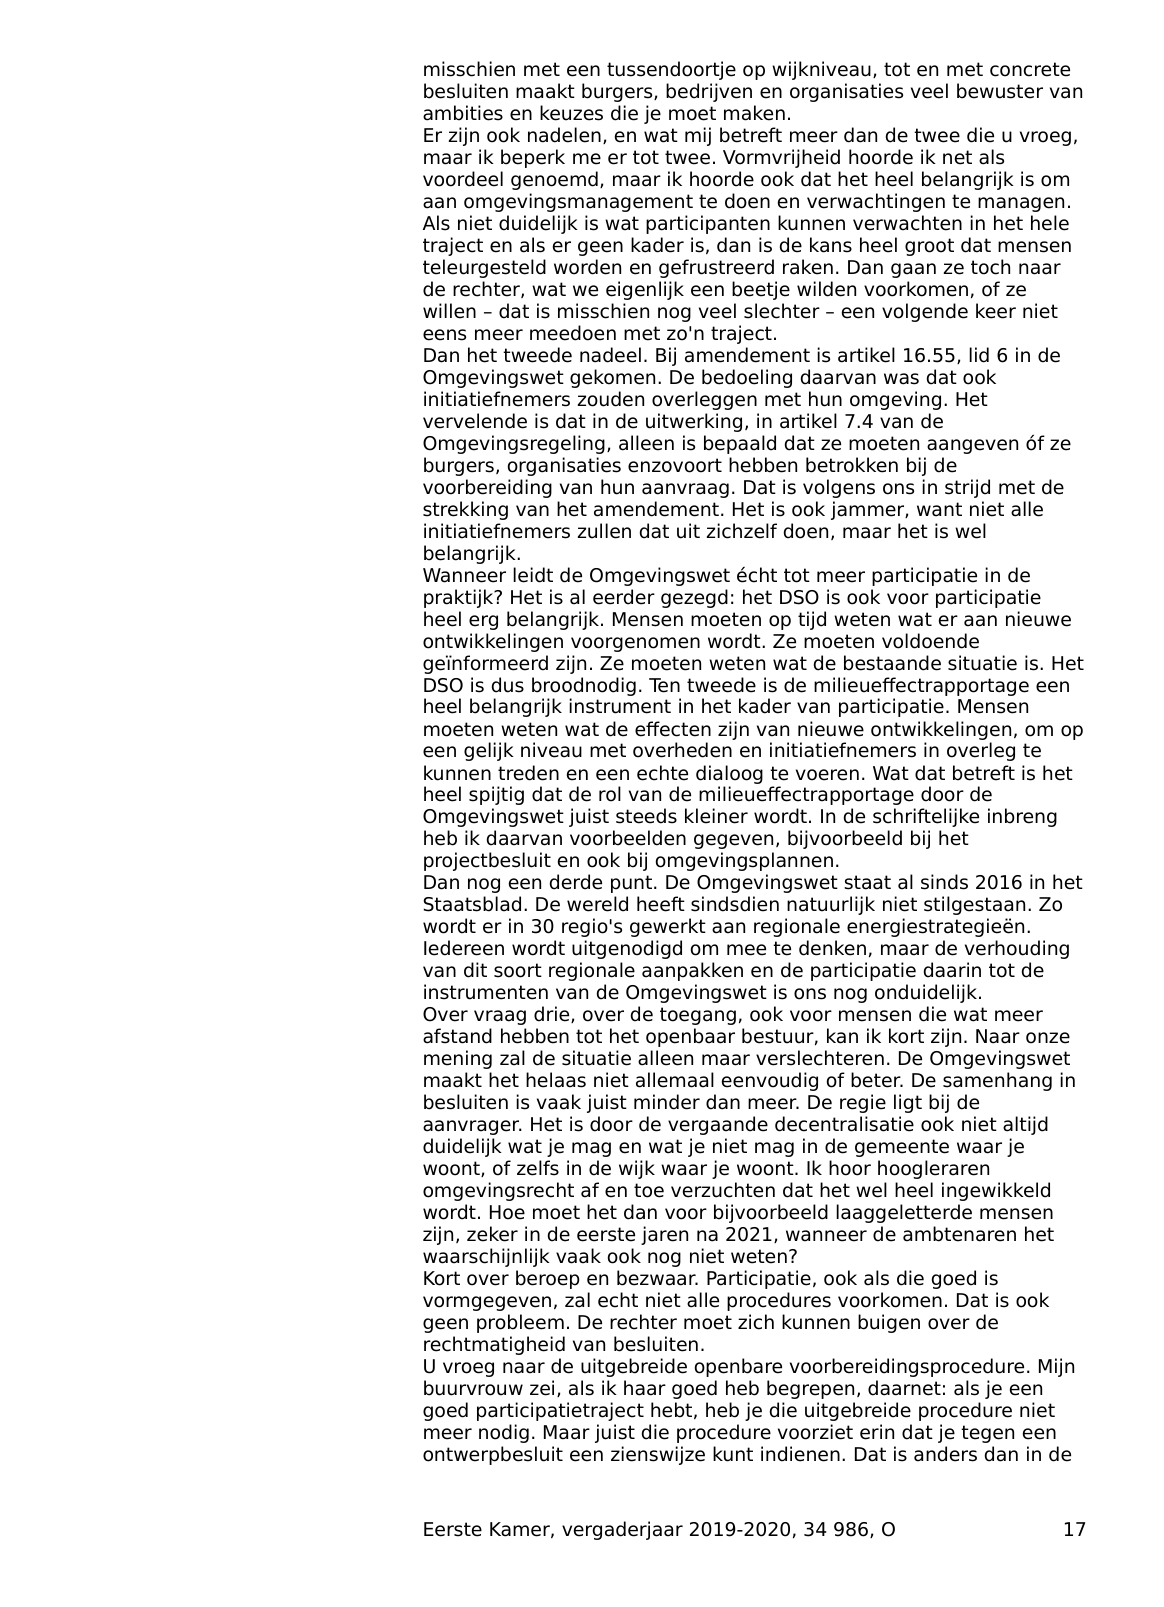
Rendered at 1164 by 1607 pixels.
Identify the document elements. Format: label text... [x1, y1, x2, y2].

text Er zijn ook nadelen, en wat mij betreft meer dan de twee die u vroeg, maar ik beperk me er tot twee. Vormvrijheid hoorde ik net als voordeel genoemd, maar ik hoorde ook dat het heel belangrijk is om aan omgevingsmanagement te doen en verwachtingen te managen. Als niet duidelijk is wat participanten kunnen verwachten in het hele traject en als er geen kader is, dan is de kans heel groot dat mensen teleurgesteld worden en gefrustreerd raken. Dan gaan ze toch naar de rechter, wat we eigenlijk een beetje wilden voorkomen, of ze willen – dat is misschien nog veel slechter – een volgende keer niet eens meer meedoen met zo'n traject. [422, 125, 1087, 345]
text Dan het tweede nadeel. Bij amendement is artikel 16.55, lid 6 in de Omgevingswet gekomen. De bedoeling daarvan was dat ook initiatiefnemers zouden overleggen met hun omgeving. Het vervelende is dat in de uitwerking, in artikel 7.4 van de Omgevingsregeling, alleen is bepaald dat ze moeten aangeven óf ze burgers, organisaties enzovoort hebben betrokken bij de voorbereiding van hun aanvraag. Dat is volgens ons in strijd met de strekking van het amendement. Het is ook jammer, want niet alle initiatiefnemers zullen dat uit zichzelf doen, maar het is wel belangrijk. [422, 345, 1087, 564]
text Dan nog een derde punt. De Omgevingswet staat al sinds 2016 in het Staatsblad. De wereld heeft sindsdien natuurlijk niet stilgestaan. Zo wordt er in 30 regio's gewerkt aan regionale energiestrategieën. Iedereen wordt uitgenodigd om mee te denken, maar de verhouding van dit soort regionale aanpakken en de participatie daarin tot de instrumenten van de Omgevingswet is ons nog onduidelijk. [422, 872, 1087, 1004]
text U vroeg naar de uitgebreide openbare voorbereidingsprocedure. Mijn buurvrouw zei, als ik haar goed heb begrepen, daarnet: als je een goed participatietraject hebt, heb je die uitgebreide procedure niet meer nodig. Maar juist die procedure voorziet erin dat je tegen een ontwerpbesluit een zienswijze kunt indienen. Dat is anders dan in de [422, 1356, 1087, 1466]
text Kort over beroep en bezwaar. Participatie, ook als die goed is vormgegeven, zal echt niet alle procedures voorkomen. Dat is ook geen probleem. De rechter moet zich kunnen buigen over de rechtmatigheid van besluiten. [422, 1268, 1087, 1356]
text misschien met een tussendoortje op wijkniveau, tot en met concrete besluiten maakt burgers, bedrijven en organisaties veel bewuster van ambities en keuzes die je moet maken. [422, 59, 1087, 125]
text Wanneer leidt de Omgevingswet écht tot meer participatie in de praktijk? Het is al eerder gezegd: het DSO is ook voor participatie heel erg belangrijk. Mensen moeten op tijd weten wat er aan nieuwe ontwikkelingen voorgenomen wordt. Ze moeten voldoende geïnformeerd zijn. Ze moeten weten wat de bestaande situatie is. Het DSO is dus broodnodig. Ten tweede is de milieueffectrapportage een heel belangrijk instrument in het kader van participatie. Mensen moeten weten wat de effecten zijn van nieuwe ontwikkelingen, om op een gelijk niveau met overheden en initiatiefnemers in overleg te kunnen treden en een echte dialoog te voeren. Wat dat betreft is het heel spijtig dat de rol van de milieueffectrapportage door de Omgevingswet juist steeds kleiner wordt. In de schriftelijke inbreng heb ik daarvan voorbeelden gegeven, bijvoorbeeld bij het projectbesluit en ook bij omgevingsplannen. [422, 564, 1087, 872]
text Over vraag drie, over de toegang, ook voor mensen die wat meer afstand hebben tot het openbaar bestuur, kan ik kort zijn. Naar onze mening zal de situatie alleen maar verslechteren. De Omgevingswet maakt het helaas niet allemaal eenvoudig of beter. De samenhang in besluiten is vaak juist minder dan meer. De regie ligt bij de aanvrager. Het is door de vergaande decentralisatie ook niet altijd duidelijk wat je mag en wat je niet mag in de gemeente waar je woont, of zelfs in de wijk waar je woont. Ik hoor hoogleraren omgevingsrecht af en toe verzuchten dat het wel heel ingewikkeld wordt. Hoe moet het dan voor bijvoorbeeld laaggeletterde mensen zijn, zeker in de eerste jaren na 2021, wanneer de ambtenaren het waarschijnlijk vaak ook nog niet weten? [422, 1004, 1087, 1268]
